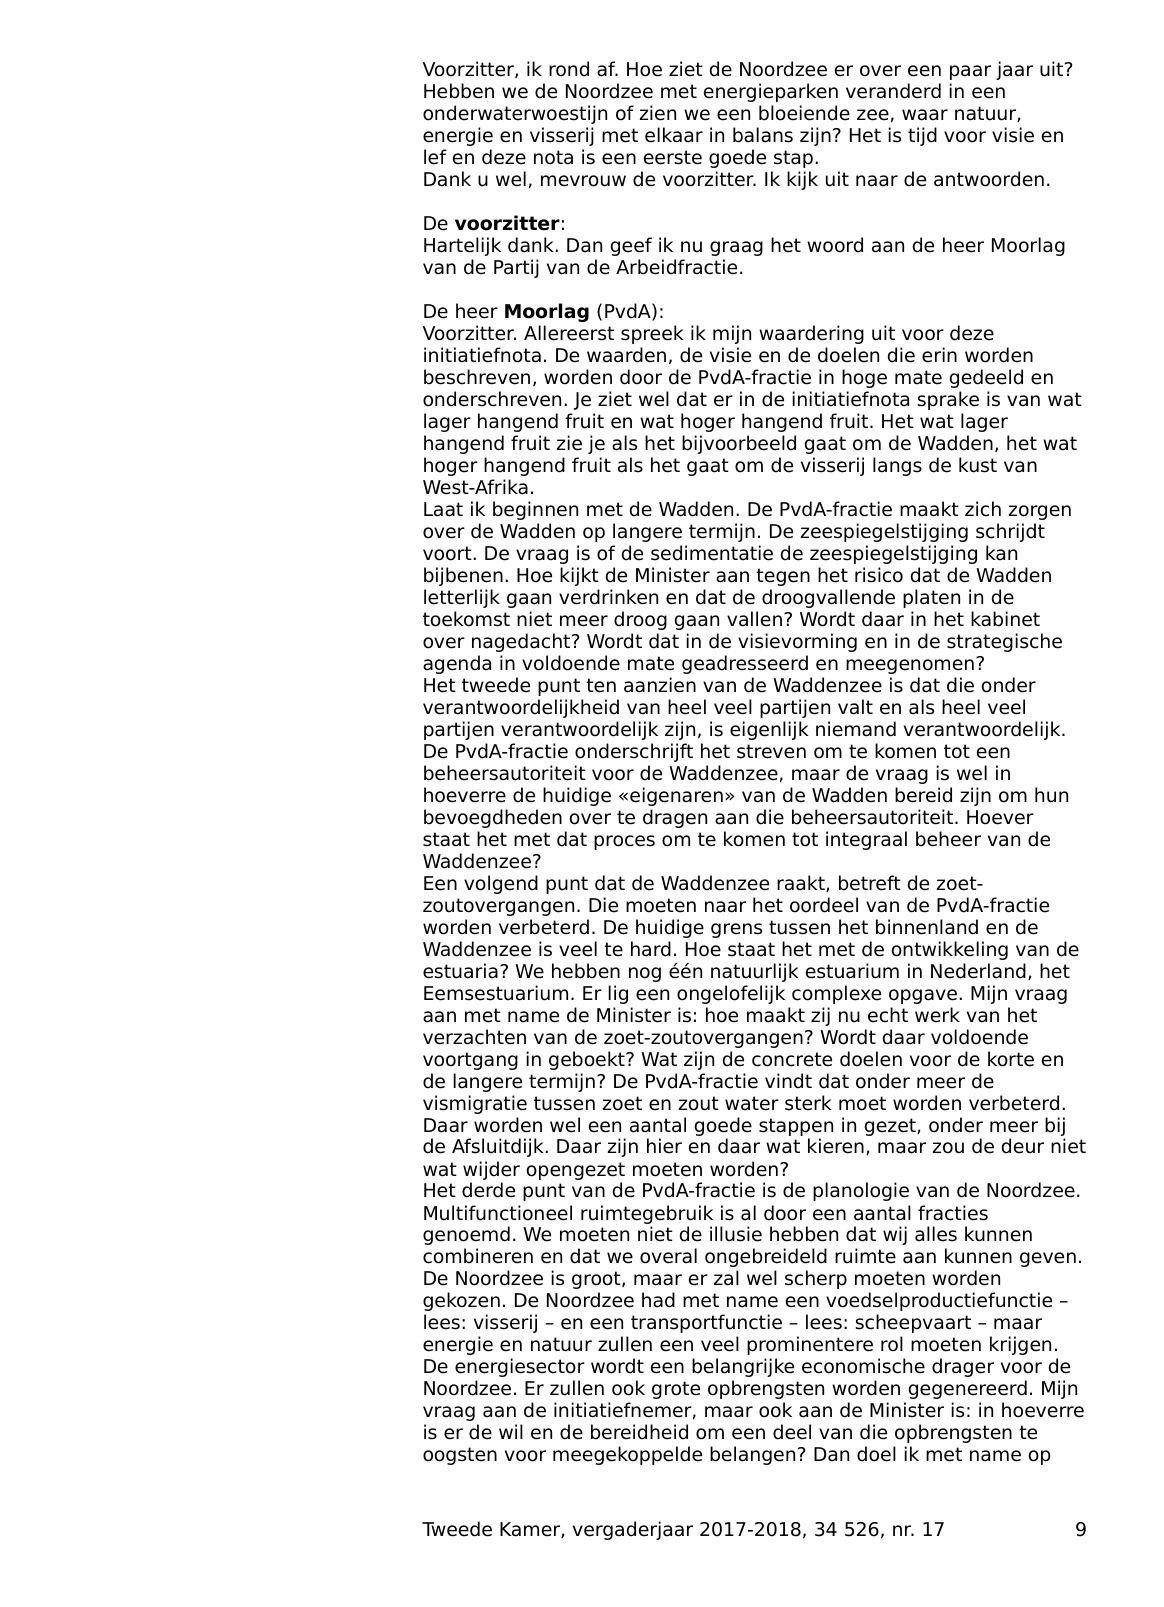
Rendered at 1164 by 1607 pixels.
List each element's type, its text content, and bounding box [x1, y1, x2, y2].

text Laat ik beginnen met de Wadden. De PvdA-fractie maakt zich zorgen over de Wadden op langere termijn. De zeespiegelstijging schrijdt voort. De vraag is of de sedimentatie de zeespiegelstijging kan bijbenen. Hoe kijkt de Minister aan tegen het risico dat de Wadden letterlijk gaan verdrinken en dat de droogvallende platen in de toekomst niet meer droog gaan vallen? Wordt daar in het kabinet over nagedacht? Wordt dat in de visievorming en in de strategische agenda in voldoende mate geadresseerd en meegenomen? [422, 499, 1087, 675]
text Het derde punt van de PvdA-fractie is de planologie van de Noordzee. Multifunctioneel ruimtegebruik is al door een aantal fracties genoemd. We moeten niet de illusie hebben dat wij alles kunnen combineren en dat we overal ongebreideld ruimte aan kunnen geven. De Noordzee is groot, maar er zal wel scherp moeten worden gekozen. De Noordzee had met name een voedselproductiefunctie – lees: visserij – en een transportfunctie – lees: scheepvaart – maar energie en natuur zullen een veel prominentere rol moeten krijgen. De energiesector wordt een belangrijke economische drager voor de Noordzee. Er zullen ook grote opbrengsten worden gegenereerd. Mijn vraag aan de initiatiefnemer, maar ook aan de Minister is: in hoeverre is er de wil en de bereidheid om een deel van die opbrengsten te oogsten voor meegekoppelde belangen? Dan doel ik met name op [422, 1180, 1087, 1466]
text Voorzitter. Allereerst spreek ik mijn waardering uit voor deze initiatiefnota. De waarden, de visie en de doelen die erin worden beschreven, worden door de PvdA-fractie in hoge mate gedeeld en onderschreven. Je ziet wel dat er in de initiatiefnota sprake is van wat lager hangend fruit en wat hoger hangend fruit. Het wat lager hangend fruit zie je als het bijvoorbeeld gaat om de Wadden, het wat hoger hangend fruit als het gaat om de visserij langs de kust van West-Afrika. [422, 323, 1087, 499]
text Hartelijk dank. Dan geef ik nu graag het woord aan de heer Moorlag van de Partij van de Arbeidfractie. [422, 235, 1087, 279]
text Dank u wel, mevrouw de voorzitter. Ik kijk uit naar de antwoorden. [422, 169, 1087, 191]
text De voorzitter: [422, 213, 1087, 235]
text De heer Moorlag (PvdA): [422, 301, 1087, 323]
text Voorzitter, ik rond af. Hoe ziet de Noordzee er over een paar jaar uit? Hebben we de Noordzee met energieparken veranderd in een onderwaterwoestijn of zien we een bloeiende zee, waar natuur, energie en visserij met elkaar in balans zijn? Het is tijd voor visie en lef en deze nota is een eerste goede stap. [422, 59, 1087, 169]
text Een volgend punt dat de Waddenzee raakt, betreft de zoet-zoutovergangen. Die moeten naar het oordeel van de PvdA-fractie worden verbeterd. De huidige grens tussen het binnenland en de Waddenzee is veel te hard. Hoe staat het met de ontwikkeling van de estuaria? We hebben nog één natuurlijk estuarium in Nederland, het Eemsestuarium. Er lig een ongelofelijk complexe opgave. Mijn vraag aan met name de Minister is: hoe maakt zij nu echt werk van het verzachten van de zoet-zoutovergangen? Wordt daar voldoende voortgang in geboekt? Wat zijn de concrete doelen voor de korte en de langere termijn? De PvdA-fractie vindt dat onder meer de vismigratie tussen zoet en zout water sterk moet worden verbeterd. Daar worden wel een aantal goede stappen in gezet, onder meer bij de Afsluitdijk. Daar zijn hier en daar wat kieren, maar zou de deur niet wat wijder opengezet moeten worden? [422, 873, 1087, 1180]
text Het tweede punt ten aanzien van de Waddenzee is dat die onder verantwoordelijkheid van heel veel partijen valt en als heel veel partijen verantwoordelijk zijn, is eigenlijk niemand verantwoordelijk. De PvdA-fractie onderschrijft het streven om te komen tot een beheersautoriteit voor de Waddenzee, maar de vraag is wel in hoeverre de huidige «eigenaren» van de Wadden bereid zijn om hun bevoegdheden over te dragen aan die beheersautoriteit. Hoever staat het met dat proces om te komen tot integraal beheer van de Waddenzee? [422, 675, 1087, 873]
